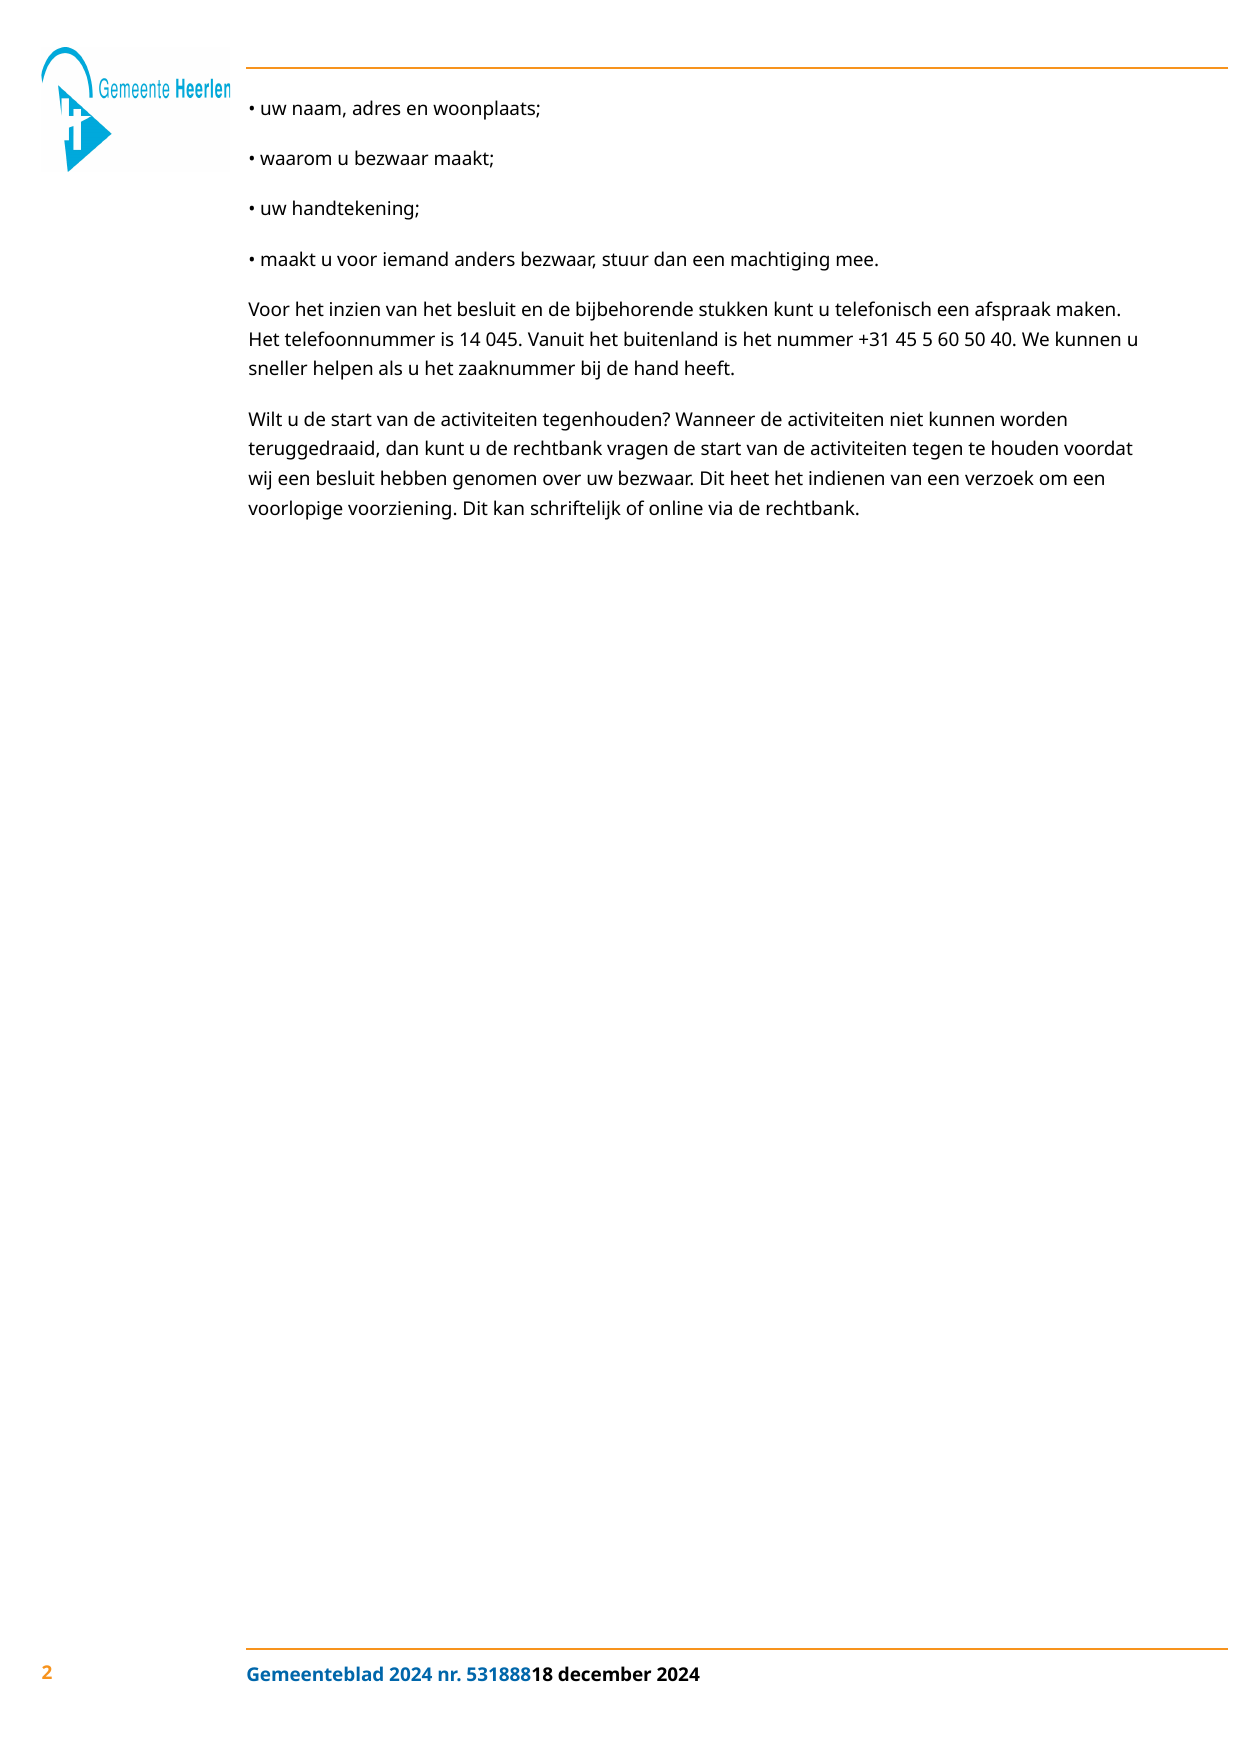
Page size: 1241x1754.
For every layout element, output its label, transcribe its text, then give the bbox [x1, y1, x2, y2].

text • waarom u bezwaar maakt; [248, 145, 1152, 171]
text Wilt u de start van de activiteiten tegenhouden? Wanneer de activiteiten niet kunnen worden teruggedraaid, dan kunt u de rechtbank vragen de start van de activiteiten tegen te houden voordat wij een besluit hebben genomen over uw bezwaar. Dit heet het indienen van een verzoek om een voorlopige voorziening. Dit kan schriftelijk of online via de rechtbank. [248, 406, 1152, 521]
text • uw naam, adres en woonplaats; [248, 95, 1152, 121]
text Voor het inzien van het besluit en de bijbehorende stukken kunt u telefonisch een afspraak maken. Het telefoonnummer is 14 045. Vanuit het buitenland is het nummer +31 45 5 60 50 40. We kunnen u sneller helpen als u het zaaknummer bij de hand heeft. [248, 296, 1152, 381]
picture [41, 47, 59, 70]
text • maakt u voor iemand anders bezwaar, stuur dan een machtiging mee. [248, 246, 1152, 272]
picture [41, 47, 231, 172]
text • uw handtekening; [248, 196, 1152, 221]
